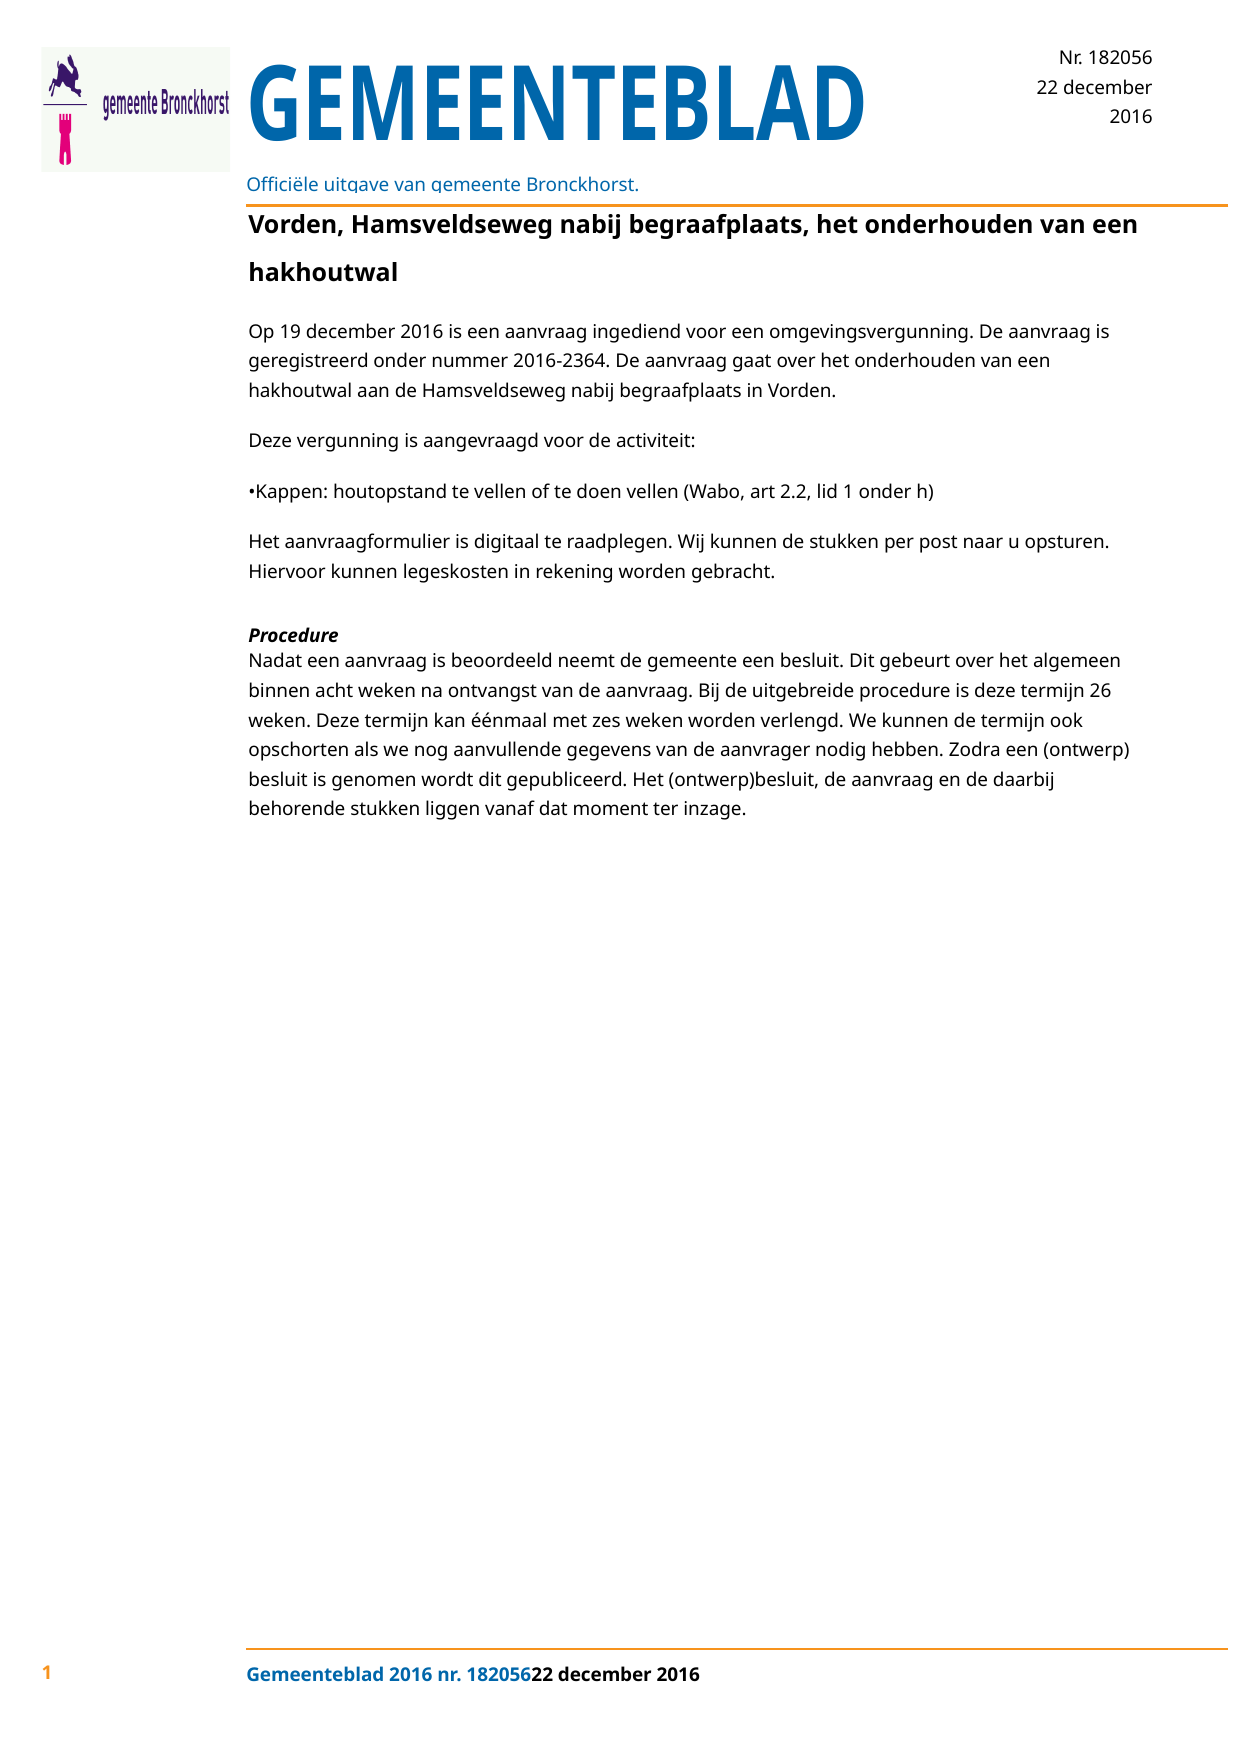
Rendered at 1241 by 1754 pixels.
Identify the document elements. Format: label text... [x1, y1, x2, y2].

picture [41, 47, 231, 172]
text Nadat een aanvraag is beoordeeld neemt de gemeente een besluit. Dit gebeurt over het algemeen binnen acht weken na ontvangst van de aanvraag. Bij de uitgebreide procedure is deze termijn 26 weken. Deze termijn kan éénmaal met zes weken worden verlengd. We kunnen de termijn ook opschorten als we nog aanvullende gegevens van de aanvrager nodig hebben. Zodra een (ontwerp) besluit is genomen wordt dit gepubliceerd. Het (ontwerp)besluit, de aanvraag en de daarbij behorende stukken liggen vanaf dat moment ter inzage. [248, 648, 1152, 821]
text Vorden, Hamsveldseweg nabij begraafplaats, het onderhouden van een hakhoutwal [248, 207, 1152, 288]
text Het aanvraagformulier is digitaal te raadplegen. Wij kunnen de stukken per post naar u opsturen. Hiervoor kunnen legeskosten in rekening worden gebracht. [248, 528, 1152, 584]
text Deze vergunning is aangevraagd voor de activiteit: [248, 427, 1152, 453]
text Procedure [248, 622, 1152, 648]
text Op 19 december 2016 is een aanvraag ingediend voor een omgevingsvergunning. De aanvraag is geregistreerd onder nummer 2016-2364. De aanvraag gaat over het onderhouden van een hakhoutwal aan de Hamsveldseweg nabij begraafplaats in Vorden. [248, 318, 1152, 403]
text •Kappen: houtopstand te vellen of te doen vellen (Wabo, art 2.2, lid 1 onder h) [248, 478, 1152, 504]
